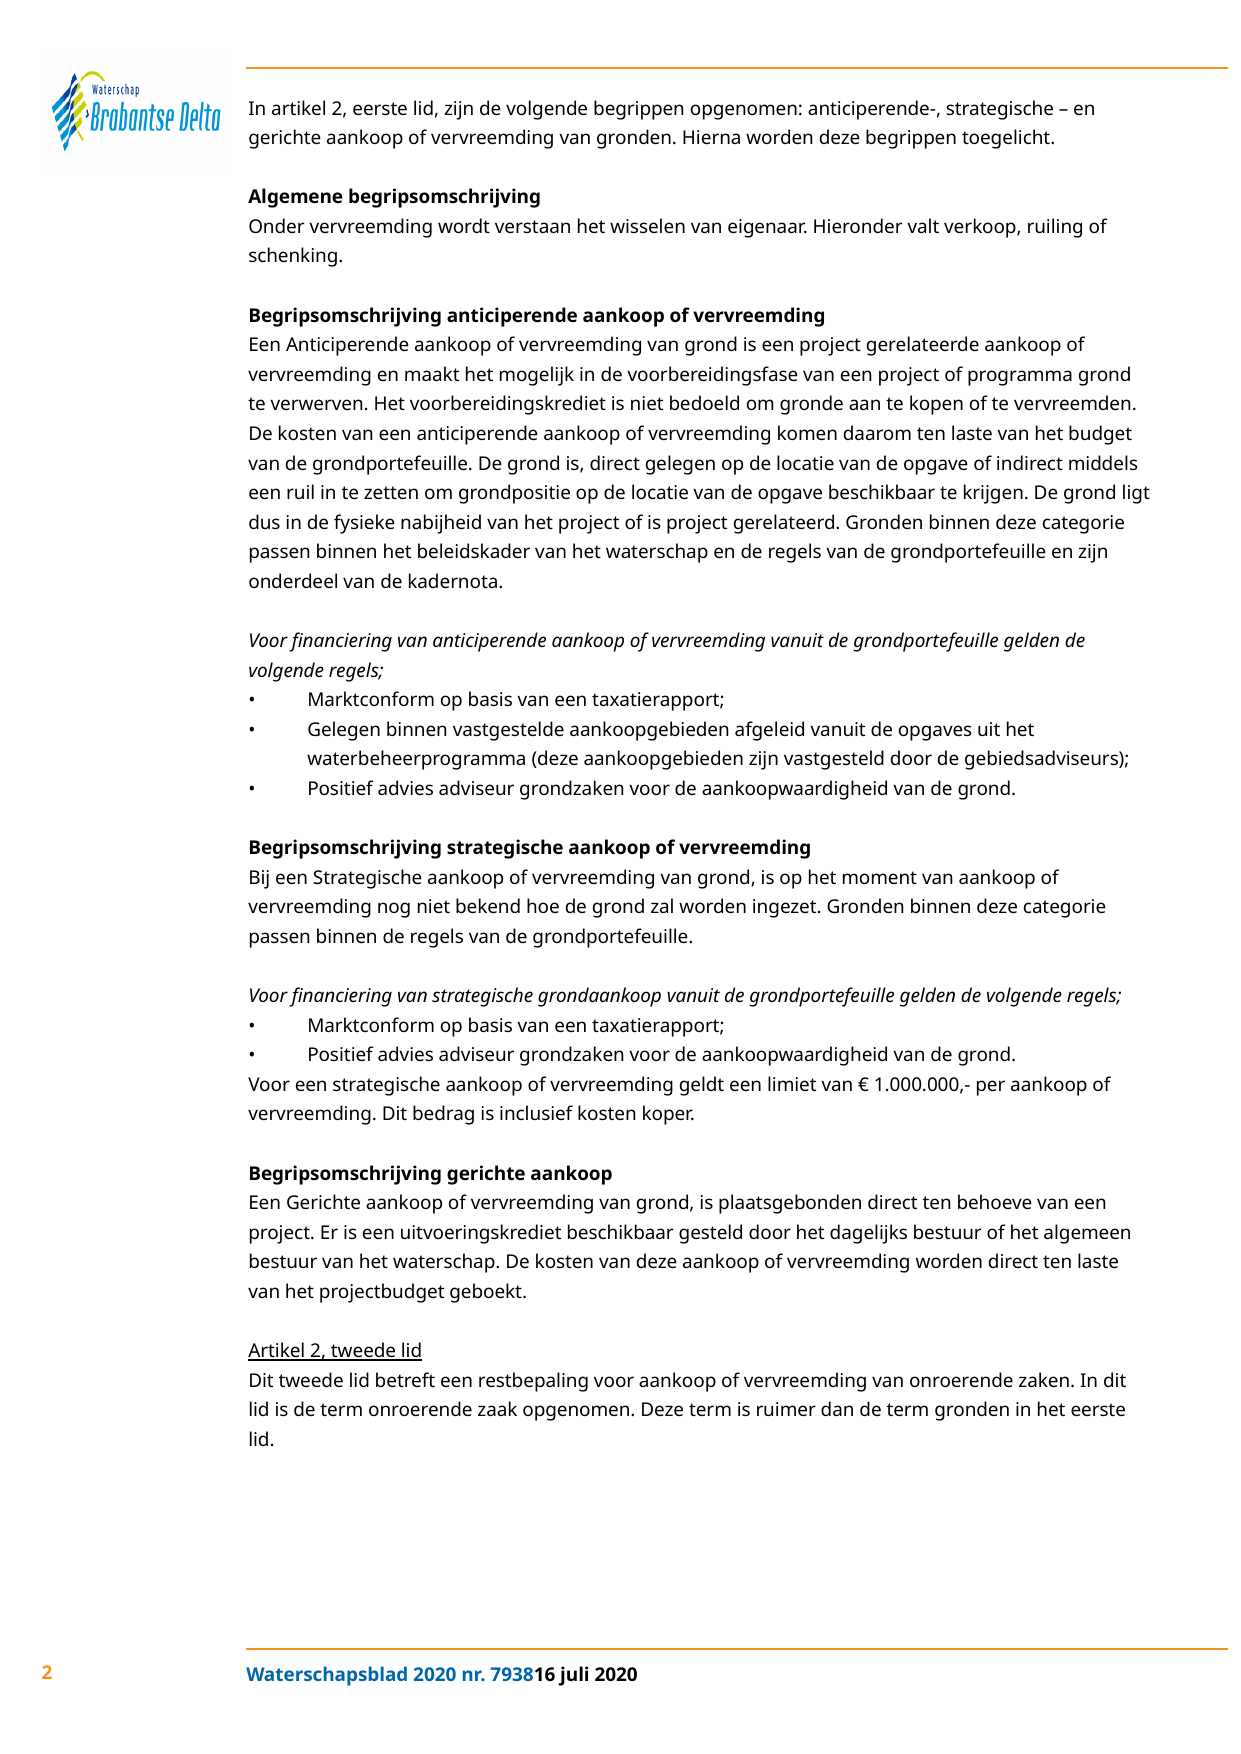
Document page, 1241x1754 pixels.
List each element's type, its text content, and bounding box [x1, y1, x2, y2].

picture [41, 47, 231, 172]
text In artikel 2, eerste lid, zijn de volgende begrippen opgenomen: anticiperende-, strategische – en gerichte aankoop of vervreemding van gronden. Hierna worden deze begrippen toegelicht. [248, 95, 1152, 150]
text Voor financiering van anticiperende aankoop of vervreemding vanuit de grondportefeuille gelden de volgende regels; [248, 627, 1152, 683]
text Dit tweede lid betreft een restbepaling voor aankoop of vervreemding van onroerende zaken. In dit lid is de term onroerende zaak opgenomen. Deze term is ruimer dan de term gronden in het eerste lid. [248, 1367, 1152, 1452]
list Marktconform op basis van een taxatierapport; [248, 686, 1152, 712]
list Marktconform op basis van een taxatierapport; [248, 1012, 1152, 1038]
text Bij een Strategische aankoop of vervreemding van grond, is op het moment van aankoop of vervreemding nog niet bekend hoe de grond zal worden ingezet. Gronden binnen deze categorie passen binnen de regels van de grondportefeuille. [248, 864, 1152, 949]
text Artikel 2, tweede lid [248, 1337, 1152, 1363]
text Begripsomschrijving strategische aankoop of vervreemding [248, 834, 1152, 860]
text Een Gerichte aankoop of vervreemding van grond, is plaatsgebonden direct ten behoeve van een project. Er is een uitvoeringskrediet beschikbaar gesteld door het dagelijks bestuur of het algemeen bestuur van het waterschap. De kosten van deze aankoop of vervreemding worden direct ten laste van het projectbudget geboekt. [248, 1189, 1152, 1304]
text Begripsomschrijving anticiperende aankoop of vervreemding [248, 302, 1152, 328]
text Voor een strategische aankoop of vervreemding geldt een limiet van € 1.000.000,- per aankoop of vervreemding. Dit bedrag is inclusief kosten koper. [248, 1071, 1152, 1126]
text Algemene begripsomschrijving [248, 183, 1152, 209]
list Positief advies adviseur grondzaken voor de aankoopwaardigheid van de grond. [248, 775, 1152, 801]
text Onder vervreemding wordt verstaan het wisselen van eigenaar. Hieronder valt verkoop, ruiling of schenking. [248, 213, 1152, 268]
list Gelegen binnen vastgestelde aankoopgebieden afgeleid vanuit de opgaves uit het waterbeheerprogramma (deze aankoopgebieden zijn vastgesteld door de gebiedsadviseurs); [248, 716, 1152, 771]
text Begripsomschrijving gerichte aankoop [248, 1160, 1152, 1186]
text Een Anticiperende aankoop of vervreemding van grond is een project gerelateerde aankoop of vervreemding en maakt het mogelijk in de voorbereidingsfase van een project of programma grond te verwerven. Het voorbereidingskrediet is niet bedoeld om gronde aan te kopen of te vervreemden. De kosten van een anticiperende aankoop of vervreemding komen daarom ten laste van het budget van de grondportefeuille. De grond is, direct gelegen op de locatie van de opgave of indirect middels een ruil in te zetten om grondpositie op de locatie van de opgave beschikbaar te krijgen. De grond ligt dus in de fysieke nabijheid van het project of is project gerelateerd. Gronden binnen deze categorie passen binnen het beleidskader van het waterschap en de regels van de grondportefeuille en zijn onderdeel van de kadernota. [248, 331, 1152, 594]
list Positief advies adviseur grondzaken voor de aankoopwaardigheid van de grond. [248, 1041, 1152, 1067]
text Voor financiering van strategische grondaankoop vanuit de grondportefeuille gelden de volgende regels; [248, 982, 1152, 1008]
